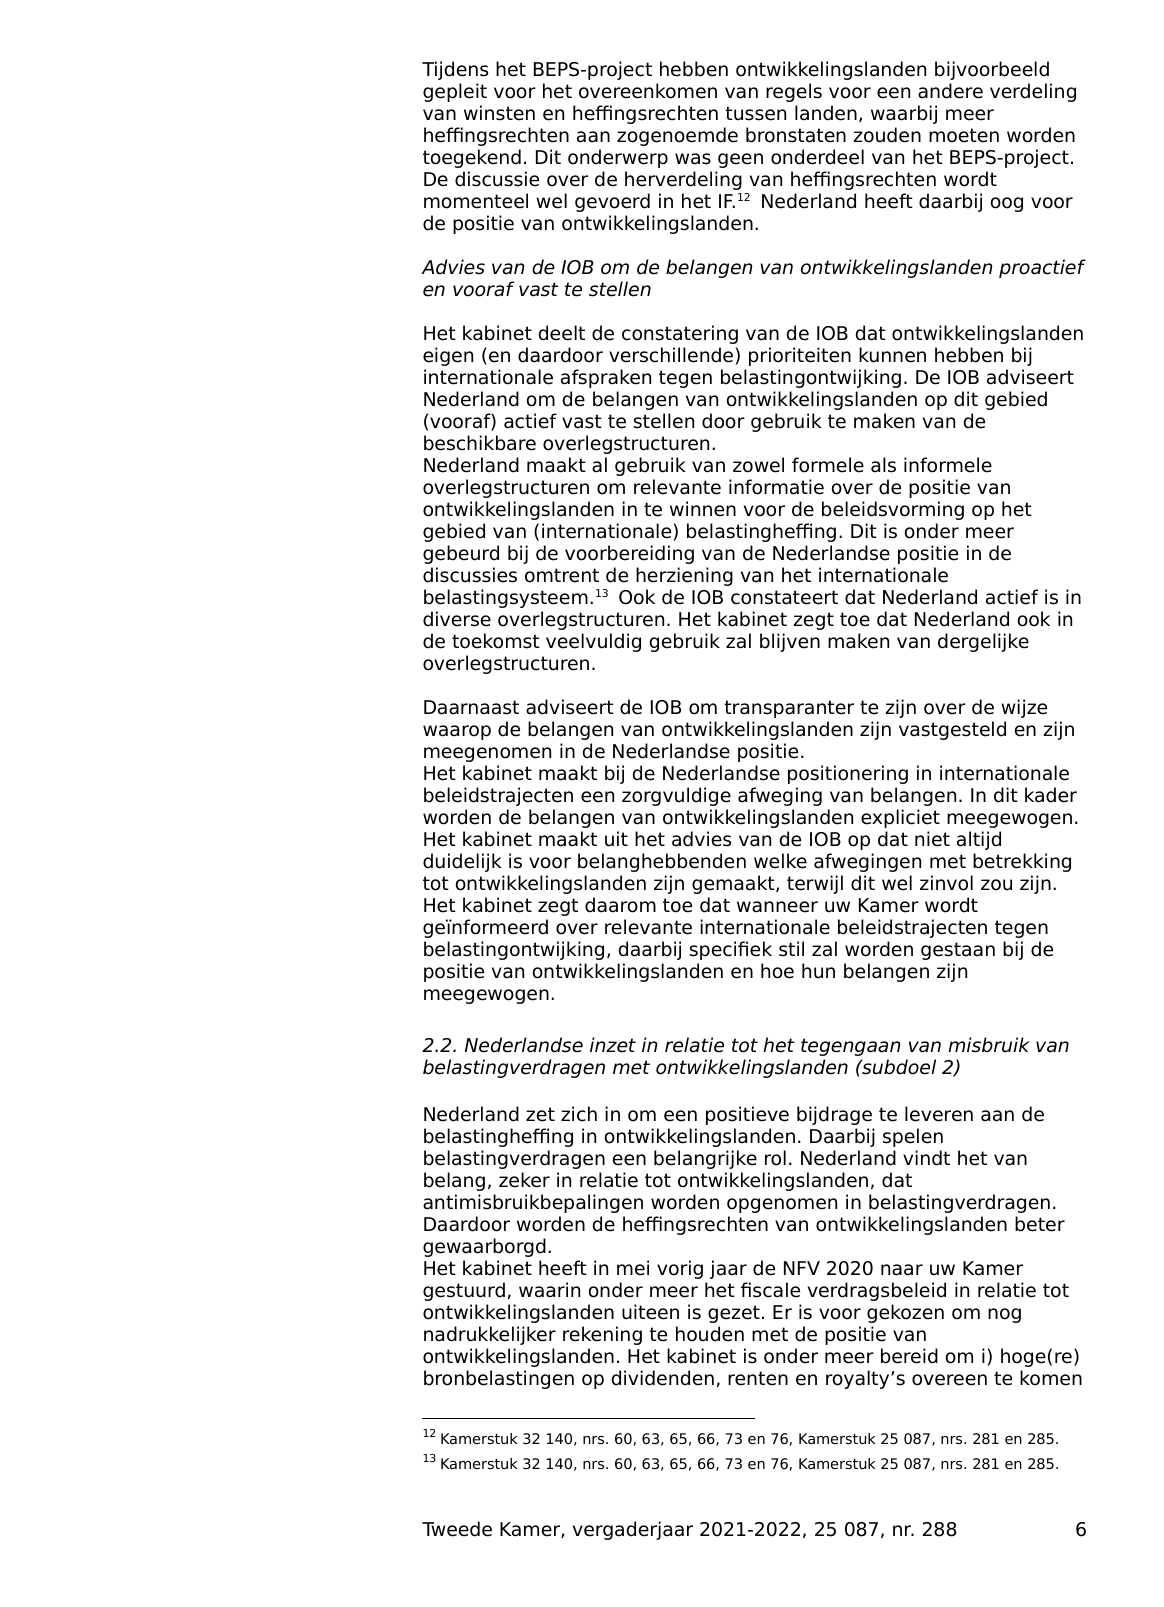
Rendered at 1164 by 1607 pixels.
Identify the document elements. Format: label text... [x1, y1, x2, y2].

text Nederland zet zich in om een positieve bijdrage te leveren aan de belastingheffing in ontwikkelingslanden. Daarbij spelen belastingverdragen een belangrijke rol. Nederland vindt het van belang, zeker in relatie tot ontwikkelingslanden, dat antimisbruikbepalingen worden opgenomen in belastingverdragen. Daardoor worden de heffingsrechten van ontwikkelingslanden beter gewaarborgd. [422, 1104, 1087, 1258]
text Tijdens het BEPS-project hebben ontwikkelingslanden bijvoorbeeld gepleit voor het overeenkomen van regels voor een andere verdeling van winsten en heffingsrechten tussen landen, waarbij meer heffingsrechten aan zogenoemde bronstaten zouden moeten worden toegekend. Dit onderwerp was geen onderdeel van het BEPS-project. De discussie over de herverdeling van heffingsrechten wordt momenteel wel gevoerd in het IF. Nederland heeft daarbij oog voor de positie van ontwikkelingslanden. [422, 59, 1087, 235]
text Daarnaast adviseert de IOB om transparanter te zijn over de wijze waarop de belangen van ontwikkelingslanden zijn vastgesteld en zijn meegenomen in de Nederlandse positie. [422, 697, 1087, 763]
subtitle 2.2. Nederlandse inzet in relatie tot het tegengaan van misbruik van belastingverdragen met ontwikkelingslanden (subdoel 2) [422, 1035, 1087, 1079]
text Het kabinet heeft in mei vorig jaar de NFV 2020 naar uw Kamer gestuurd, waarin onder meer het fiscale verdragsbeleid in relatie tot ontwikkelingslanden uiteen is gezet. Er is voor gekozen om nog nadrukkelijker rekening te houden met de positie van ontwikkelingslanden. Het kabinet is onder meer bereid om i) hoge(re) bronbelastingen op dividenden, renten en royalty’s overeen te komen [422, 1258, 1087, 1389]
text Het kabinet deelt de constatering van de IOB dat ontwikkelingslanden eigen (en daardoor verschillende) prioriteiten kunnen hebben bij internationale afspraken tegen belastingontwijking. De IOB adviseert Nederland om de belangen van ontwikkelingslanden op dit gebied (vooraf) actief vast te stellen door gebruik te maken van de beschikbare overlegstructuren. [422, 323, 1087, 455]
text Het kabinet maakt bij de Nederlandse positionering in internationale beleidstrajecten een zorgvuldige afweging van belangen. In dit kader worden de belangen van ontwikkelingslanden expliciet meegewogen. Het kabinet maakt uit het advies van de IOB op dat niet altijd duidelijk is voor belanghebbenden welke afwegingen met betrekking tot ontwikkelingslanden zijn gemaakt, terwijl dit wel zinvol zou zijn. Het kabinet zegt daarom toe dat wanneer uw Kamer wordt geïnformeerd over relevante internationale beleidstrajecten tegen belastingontwijking, daarbij specifiek stil zal worden gestaan bij de positie van ontwikkelingslanden en hoe hun belangen zijn meegewogen. [422, 763, 1087, 1005]
text Nederland maakt al gebruik van zowel formele als informele overlegstructuren om relevante informatie over de positie van ontwikkelingslanden in te winnen voor de beleidsvorming op het gebied van (internationale) belastingheffing. Dit is onder meer gebeurd bij de voorbereiding van de Nederlandse positie in de discussies omtrent de herziening van het internationale belastingsysteem. Ook de IOB constateert dat Nederland actief is in diverse overlegstructuren. Het kabinet zegt toe dat Nederland ook in de toekomst veelvuldig gebruik zal blijven maken van dergelijke overlegstructuren. [422, 455, 1087, 675]
text Kamerstuk 32 140, nrs. 60, 63, 65, 66, 73 en 76, Kamerstuk 25 087, nrs. 281 en 285. [422, 1427, 1087, 1449]
text Kamerstuk 32 140, nrs. 60, 63, 65, 66, 73 en 76, Kamerstuk 25 087, nrs. 281 en 285. [422, 1452, 1087, 1474]
subtitle Advies van de IOB om de belangen van ontwikkelingslanden proactief en vooraf vast te stellen [422, 257, 1087, 301]
